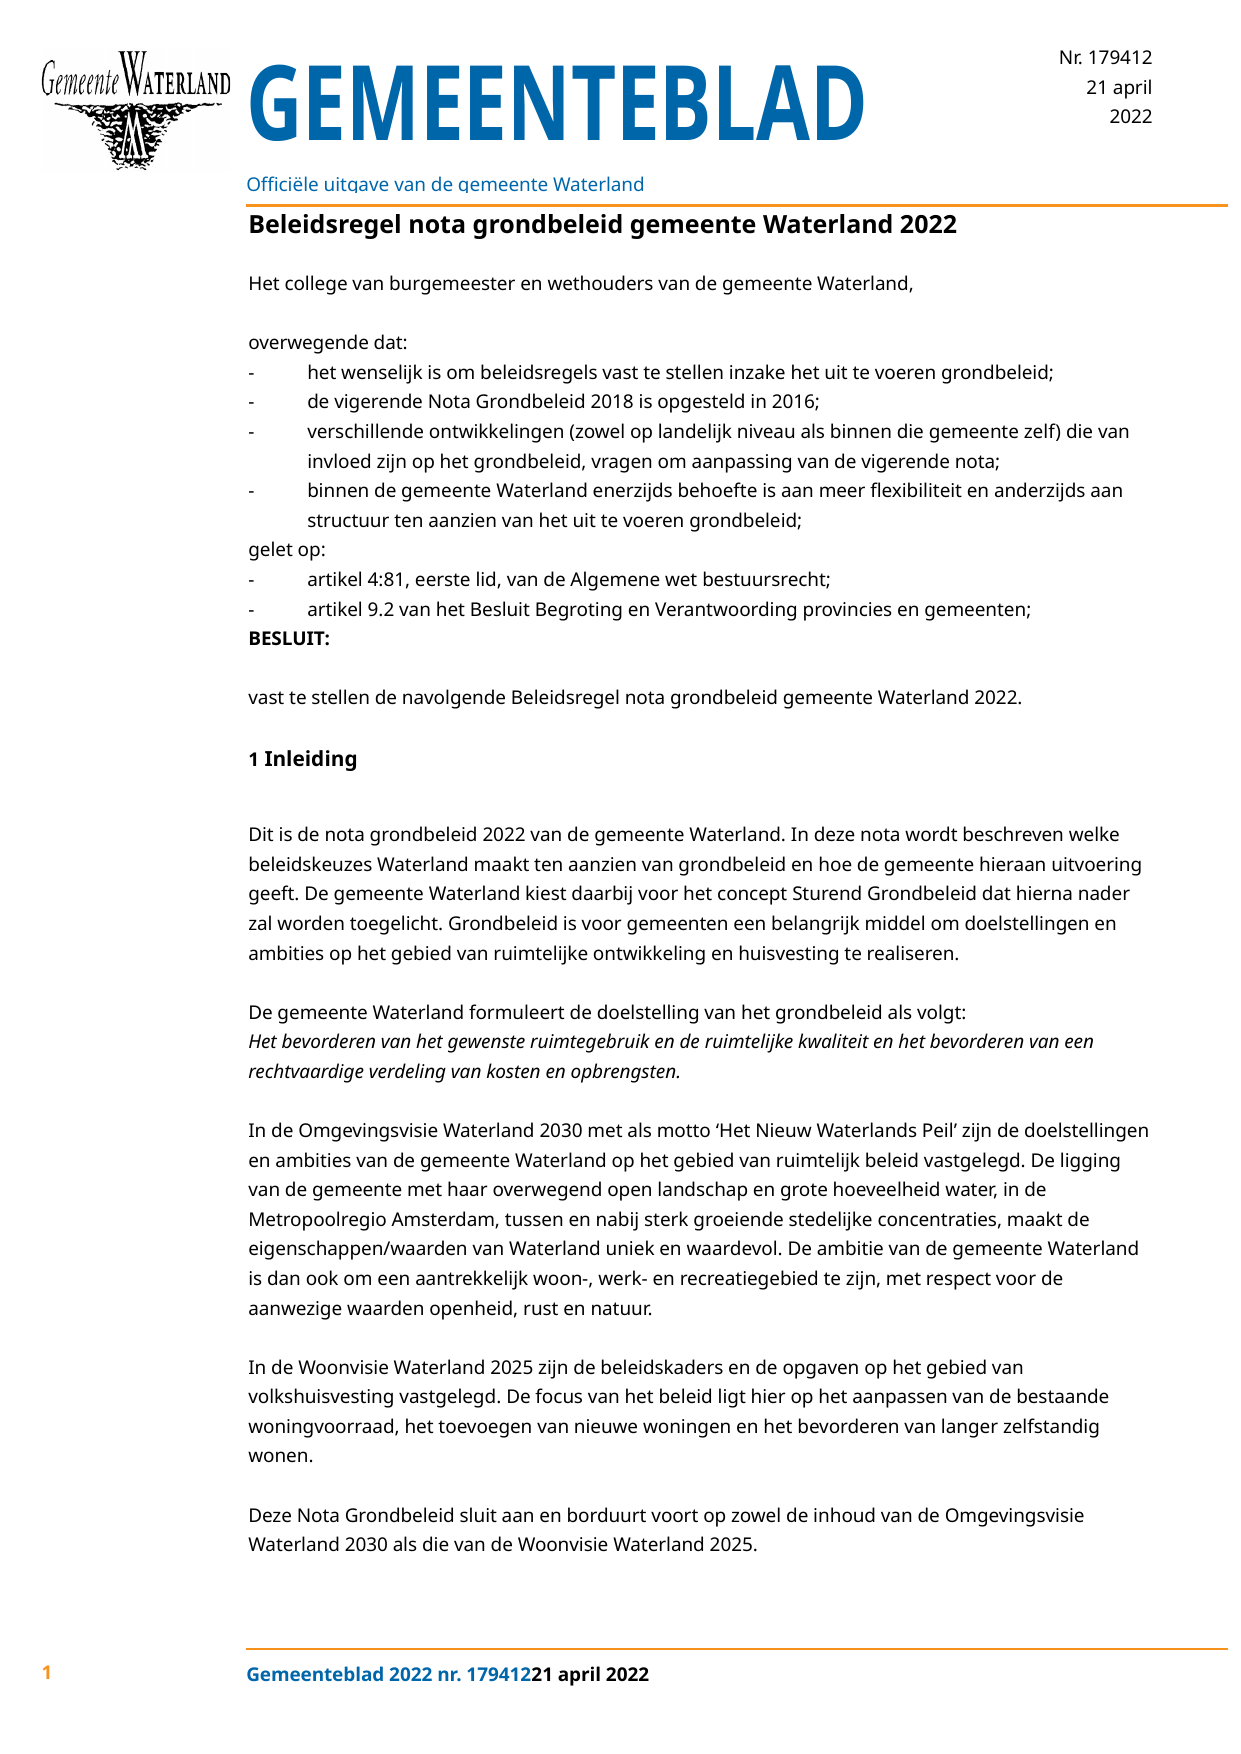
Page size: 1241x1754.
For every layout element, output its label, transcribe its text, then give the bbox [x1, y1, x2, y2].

text Het college van burgemeester en wethouders van de gemeente Waterland, [248, 270, 1152, 296]
list artikel 9.2 van het Besluit Begroting en Verantwoording provincies en gemeenten; [248, 596, 1152, 621]
text Deze Nota Grondbeleid sluit aan en borduurt voort op zowel de inhoud van de Omgevingsvisie Waterland 2030 als die van de Woonvisie Waterland 2025. [248, 1502, 1152, 1557]
text Beleidsregel nota grondbeleid gemeente Waterland 2022 [248, 207, 1152, 241]
list artikel 4:81, eerste lid, van de Algemene wet bestuursrecht; [248, 566, 1152, 592]
text Het bevorderen van het gewenste ruimtegebruik en de ruimtelijke kwaliteit en het bevorderen van een rechtvaardige verdeling van kosten en opbrengsten. [248, 1028, 1152, 1084]
list verschillende ontwikkelingen (zowel op landelijk niveau als binnen die gemeente zelf) die van invloed zijn op het grondbeleid, vragen om aanpassing van de vigerende nota; [248, 418, 1152, 473]
text Dit is de nota grondbeleid 2022 van de gemeente Waterland. In deze nota wordt beschreven welke beleidskeuzes Waterland maakt ten aanzien van grondbeleid en hoe de gemeente hieraan uitvoering geeft. De gemeente Waterland kiest daarbij voor het concept Sturend Grondbeleid dat hierna nader zal worden toegelicht. Grondbeleid is voor gemeenten een belangrijk middel om doelstellingen en ambities op het gebied van ruimtelijke ontwikkeling en huisvesting te realiseren. [248, 821, 1152, 965]
list de vigerende Nota Grondbeleid 2018 is opgesteld in 2016; [248, 389, 1152, 414]
text vast te stellen de navolgende Beleidsregel nota grondbeleid gemeente Waterland 2022. [248, 684, 1152, 710]
list binnen de gemeente Waterland enerzijds behoefte is aan meer flexibiliteit en anderzijds aan structuur ten aanzien van het uit te voeren grondbeleid; [248, 477, 1152, 533]
text In de Woonvisie Waterland 2025 zijn de beleidskaders en de opgaven op het gebied van volkshuisvesting vastgelegd. De focus van het beleid ligt hier op het aanpassen van de bestaande woningvoorraad, het toevoegen van nieuwe woningen en het bevorderen van langer zelfstandig wonen. [248, 1354, 1152, 1468]
text BESLUIT: [248, 625, 1152, 651]
text gelet op: [248, 537, 1152, 562]
picture [41, 47, 231, 172]
text De gemeente Waterland formuleert de doelstelling van het grondbeleid als volgt: [248, 999, 1152, 1024]
text In de Omgevingsvisie Waterland 2030 met als motto ‘Het Nieuw Waterlands Peil’ zijn de doelstellingen en ambities van de gemeente Waterland op het gebied van ruimtelijk beleid vastgelegd. De ligging van de gemeente met haar overwegend open landschap en grote hoeveelheid water, in de Metropoolregio Amsterdam, tussen en nabij sterk groeiende stedelijke concentraties, maakt de eigenschappen/waarden van Waterland uniek en waardevol. De ambitie van de gemeente Waterland is dan ook om een aantrekkelijk woon-, werk- en recreatiegebied te zijn, met respect voor de aanwezige waarden openheid, rust en natuur. [248, 1117, 1152, 1320]
text overwegende dat: [248, 329, 1152, 355]
list het wenselijk is om beleidsregels vast te stellen inzake het uit te voeren grondbeleid; [248, 359, 1152, 385]
text 1 Inleiding [248, 744, 1152, 772]
